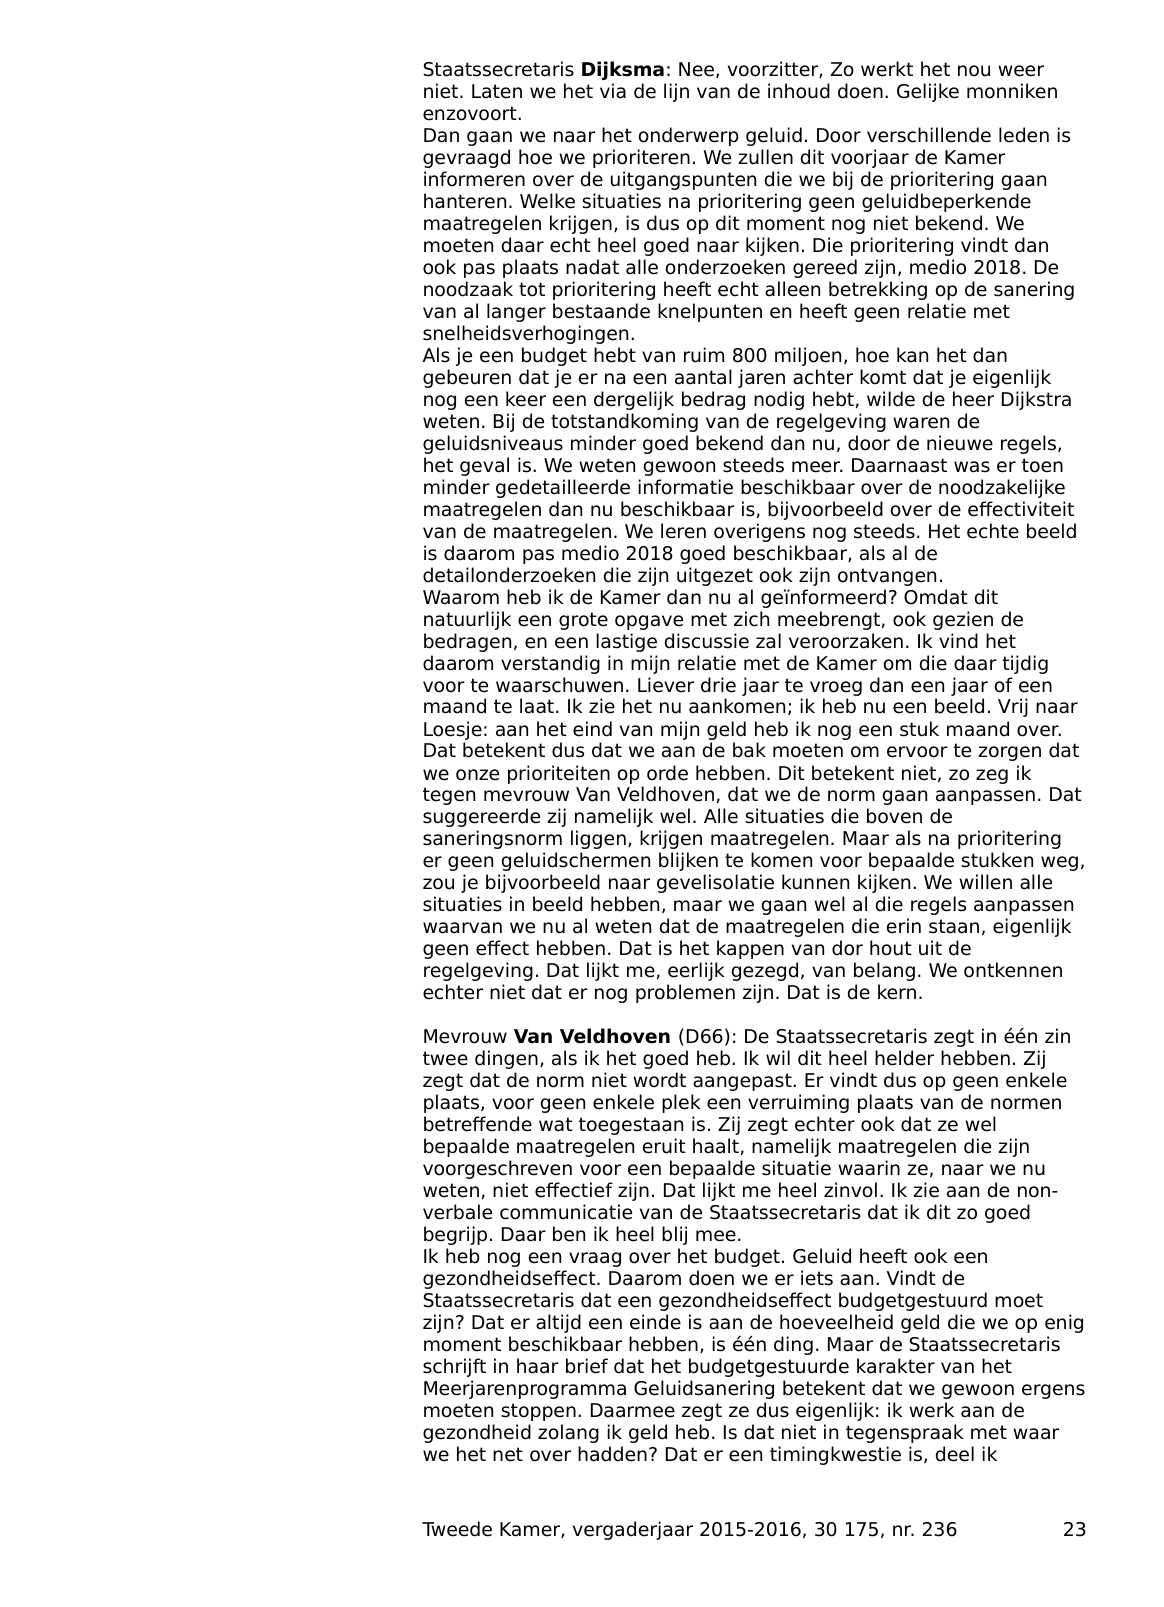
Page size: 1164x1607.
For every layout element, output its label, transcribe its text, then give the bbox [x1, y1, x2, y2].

text Als je een budget hebt van ruim 800 miljoen, hoe kan het dan gebeuren dat je er na een aantal jaren achter komt dat je eigenlijk nog een keer een dergelijk bedrag nodig hebt, wilde de heer Dijkstra weten. Bij de totstandkoming van de regelgeving waren de geluidsniveaus minder goed bekend dan nu, door de nieuwe regels, het geval is. We weten gewoon steeds meer. Daarnaast was er toen minder gedetailleerde informatie beschikbaar over de noodzakelijke maatregelen dan nu beschikbaar is, bijvoorbeeld over de effectiviteit van de maatregelen. We leren overigens nog steeds. Het echte beeld is daarom pas medio 2018 goed beschikbaar, als al de detailonderzoeken die zijn uitgezet ook zijn ontvangen. [422, 345, 1087, 587]
text Dan gaan we naar het onderwerp geluid. Door verschillende leden is gevraagd hoe we prioriteren. We zullen dit voorjaar de Kamer informeren over de uitgangspunten die we bij de prioritering gaan hanteren. Welke situaties na prioritering geen geluidbeperkende maatregelen krijgen, is dus op dit moment nog niet bekend. We moeten daar echt heel goed naar kijken. Die prioritering vindt dan ook pas plaats nadat alle onderzoeken gereed zijn, medio 2018. De noodzaak tot prioritering heeft echt alleen betrekking op de sanering van al langer bestaande knelpunten en heeft geen relatie met snelheidsverhogingen. [422, 125, 1087, 345]
text Mevrouw Van Veldhoven (D66): De Staatssecretaris zegt in één zin twee dingen, als ik het goed heb. Ik wil dit heel helder hebben. Zij zegt dat de norm niet wordt aangepast. Er vindt dus op geen enkele plaats, voor geen enkele plek een verruiming plaats van de normen betreffende wat toegestaan is. Zij zegt echter ook dat ze wel bepaalde maatregelen eruit haalt, namelijk maatregelen die zijn voorgeschreven voor een bepaalde situatie waarin ze, naar we nu weten, niet effectief zijn. Dat lijkt me heel zinvol. Ik zie aan de non-verbale communicatie van de Staatssecretaris dat ik dit zo goed begrijp. Daar ben ik heel blij mee. [422, 1026, 1087, 1246]
text Waarom heb ik de Kamer dan nu al geïnformeerd? Omdat dit natuurlijk een grote opgave met zich meebrengt, ook gezien de bedragen, en een lastige discussie zal veroorzaken. Ik vind het daarom verstandig in mijn relatie met de Kamer om die daar tijdig voor te waarschuwen. Liever drie jaar te vroeg dan een jaar of een maand te laat. Ik zie het nu aankomen; ik heb nu een beeld. Vrij naar Loesje: aan het eind van mijn geld heb ik nog een stuk maand over. Dat betekent dus dat we aan de bak moeten om ervoor te zorgen dat we onze prioriteiten op orde hebben. Dit betekent niet, zo zeg ik tegen mevrouw Van Veldhoven, dat we de norm gaan aanpassen. Dat suggereerde zij namelijk wel. Alle situaties die boven de saneringsnorm liggen, krijgen maatregelen. Maar als na prioritering er geen geluidschermen blijken te komen voor bepaalde stukken weg, zou je bijvoorbeeld naar gevelisolatie kunnen kijken. We willen alle situaties in beeld hebben, maar we gaan wel al die regels aanpassen waarvan we nu al weten dat de maatregelen die erin staan, eigenlijk geen effect hebben. Dat is het kappen van dor hout uit de regelgeving. Dat lijkt me, eerlijk gezegd, van belang. We ontkennen echter niet dat er nog problemen zijn. Dat is de kern. [422, 587, 1087, 1004]
text Staatssecretaris Dijksma: Nee, voorzitter, Zo werkt het nou weer niet. Laten we het via de lijn van de inhoud doen. Gelijke monniken enzovoort. [422, 59, 1087, 125]
text Ik heb nog een vraag over het budget. Geluid heeft ook een gezondheidseffect. Daarom doen we er iets aan. Vindt de Staatssecretaris dat een gezondheidseffect budgetgestuurd moet zijn? Dat er altijd een einde is aan de hoeveelheid geld die we op enig moment beschikbaar hebben, is één ding. Maar de Staatssecretaris schrijft in haar brief dat het budgetgestuurde karakter van het Meerjarenprogramma Geluidsanering betekent dat we gewoon ergens moeten stoppen. Daarmee zegt ze dus eigenlijk: ik werk aan de gezondheid zolang ik geld heb. Is dat niet in tegenspraak met waar we het net over hadden? Dat er een timingkwestie is, deel ik [422, 1246, 1087, 1466]
